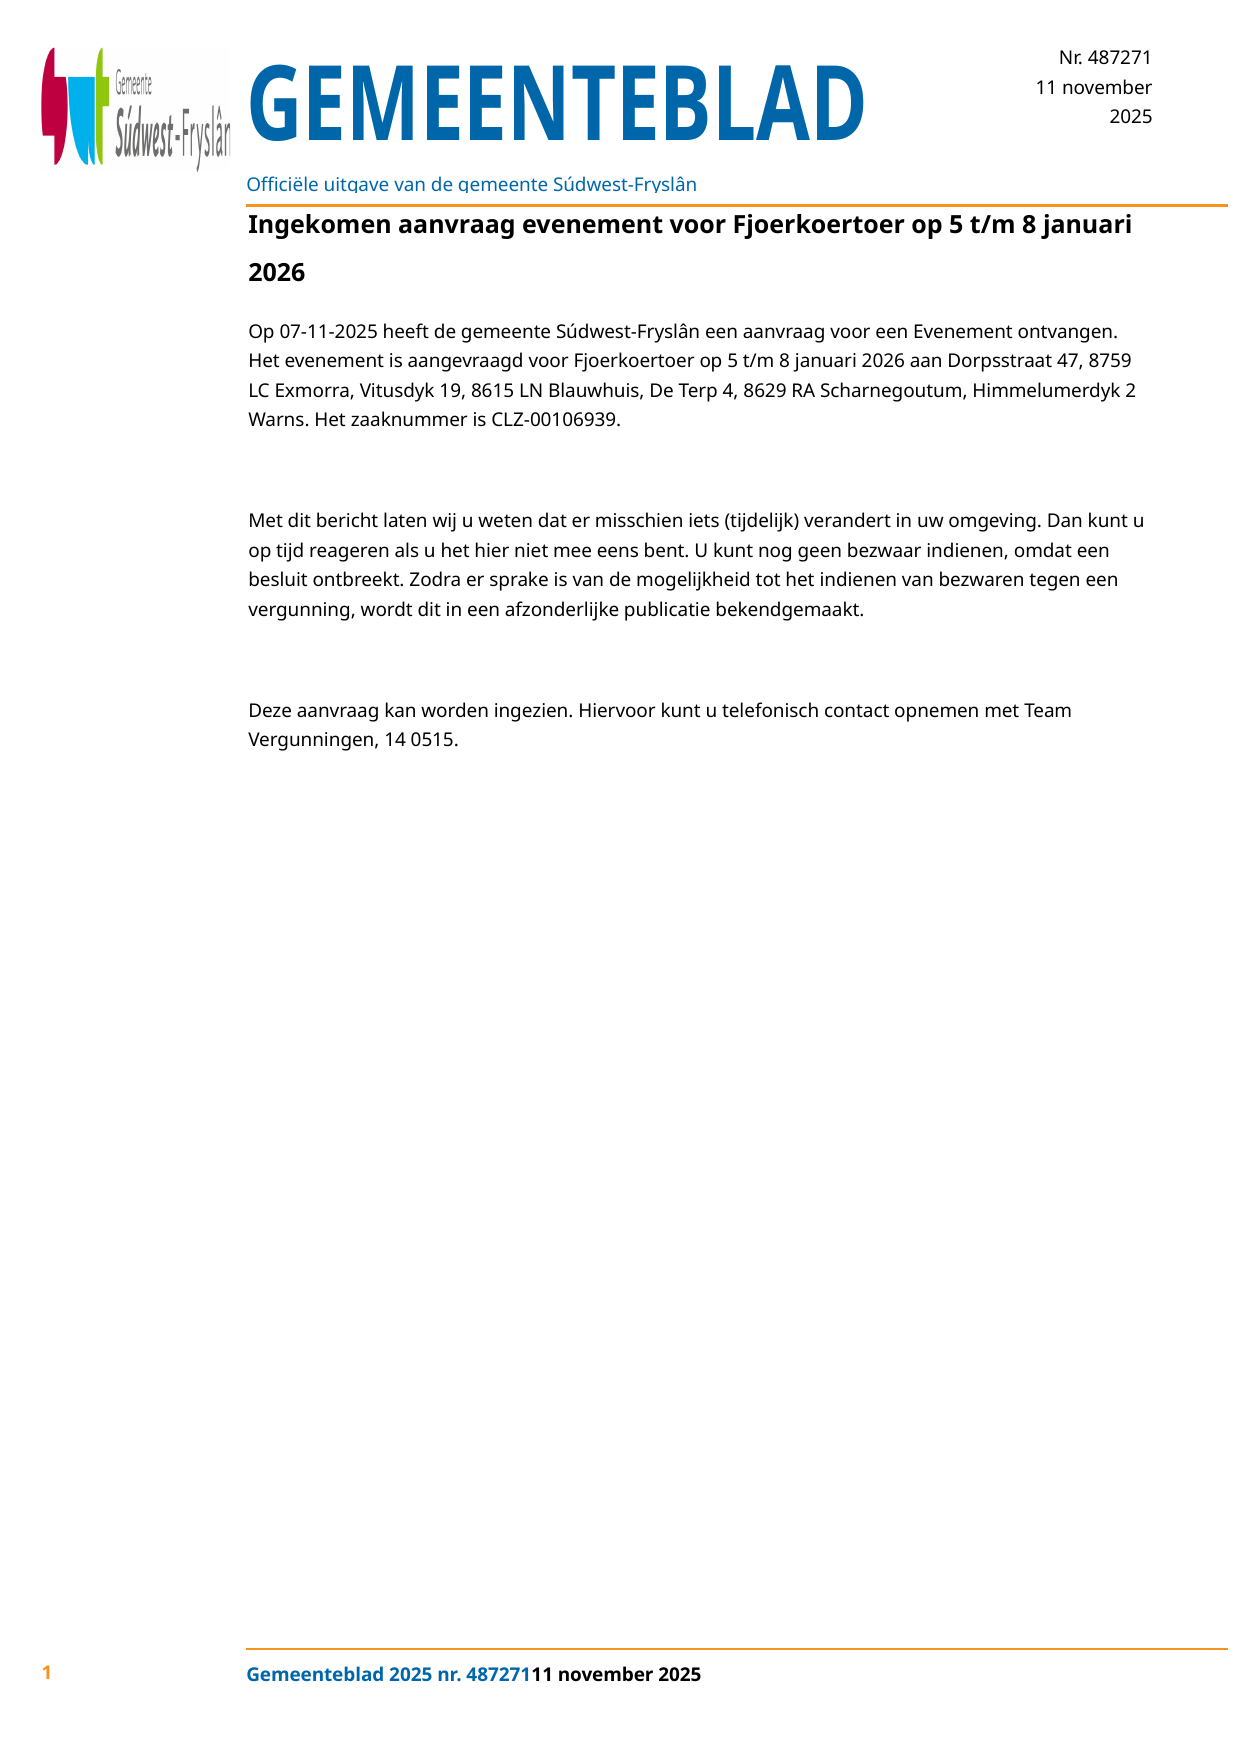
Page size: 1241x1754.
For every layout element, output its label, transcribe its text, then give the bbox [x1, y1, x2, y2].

text Deze aanvraag kan worden ingezien. Hiervoor kunt u telefonisch contact opnemen met Team Vergunningen, 14 0515. [248, 697, 1152, 752]
text Ingekomen aanvraag evenement voor Fjoerkoertoer op 5 t/m 8 januari 2026 [248, 207, 1152, 288]
text Met dit bericht laten wij u weten dat er misschien iets (tijdelijk) verandert in uw omgeving. Dan kunt u op tijd reageren als u het hier niet mee eens bent. U kunt nog geen bezwaar indienen, omdat een besluit ontbreekt. Zodra er sprake is van de mogelijkheid tot het indienen van bezwaren tegen een vergunning, wordt dit in een afzonderlijke publicatie bekendgemaakt. [248, 507, 1152, 622]
text Op 07-11-2025 heeft de gemeente Súdwest-Fryslân een aanvraag voor een Evenement ontvangen. Het evenement is aangevraagd voor Fjoerkoertoer op 5 t/m 8 januari 2026 aan Dorpsstraat 47, 8759 LC Exmorra, Vitusdyk 19, 8615 LN Blauwhuis, De Terp 4, 8629 RA Scharnegoutum, Himmelumerdyk 2 Warns. Het zaaknummer is CLZ-00106939. [248, 318, 1152, 432]
picture [41, 47, 231, 172]
